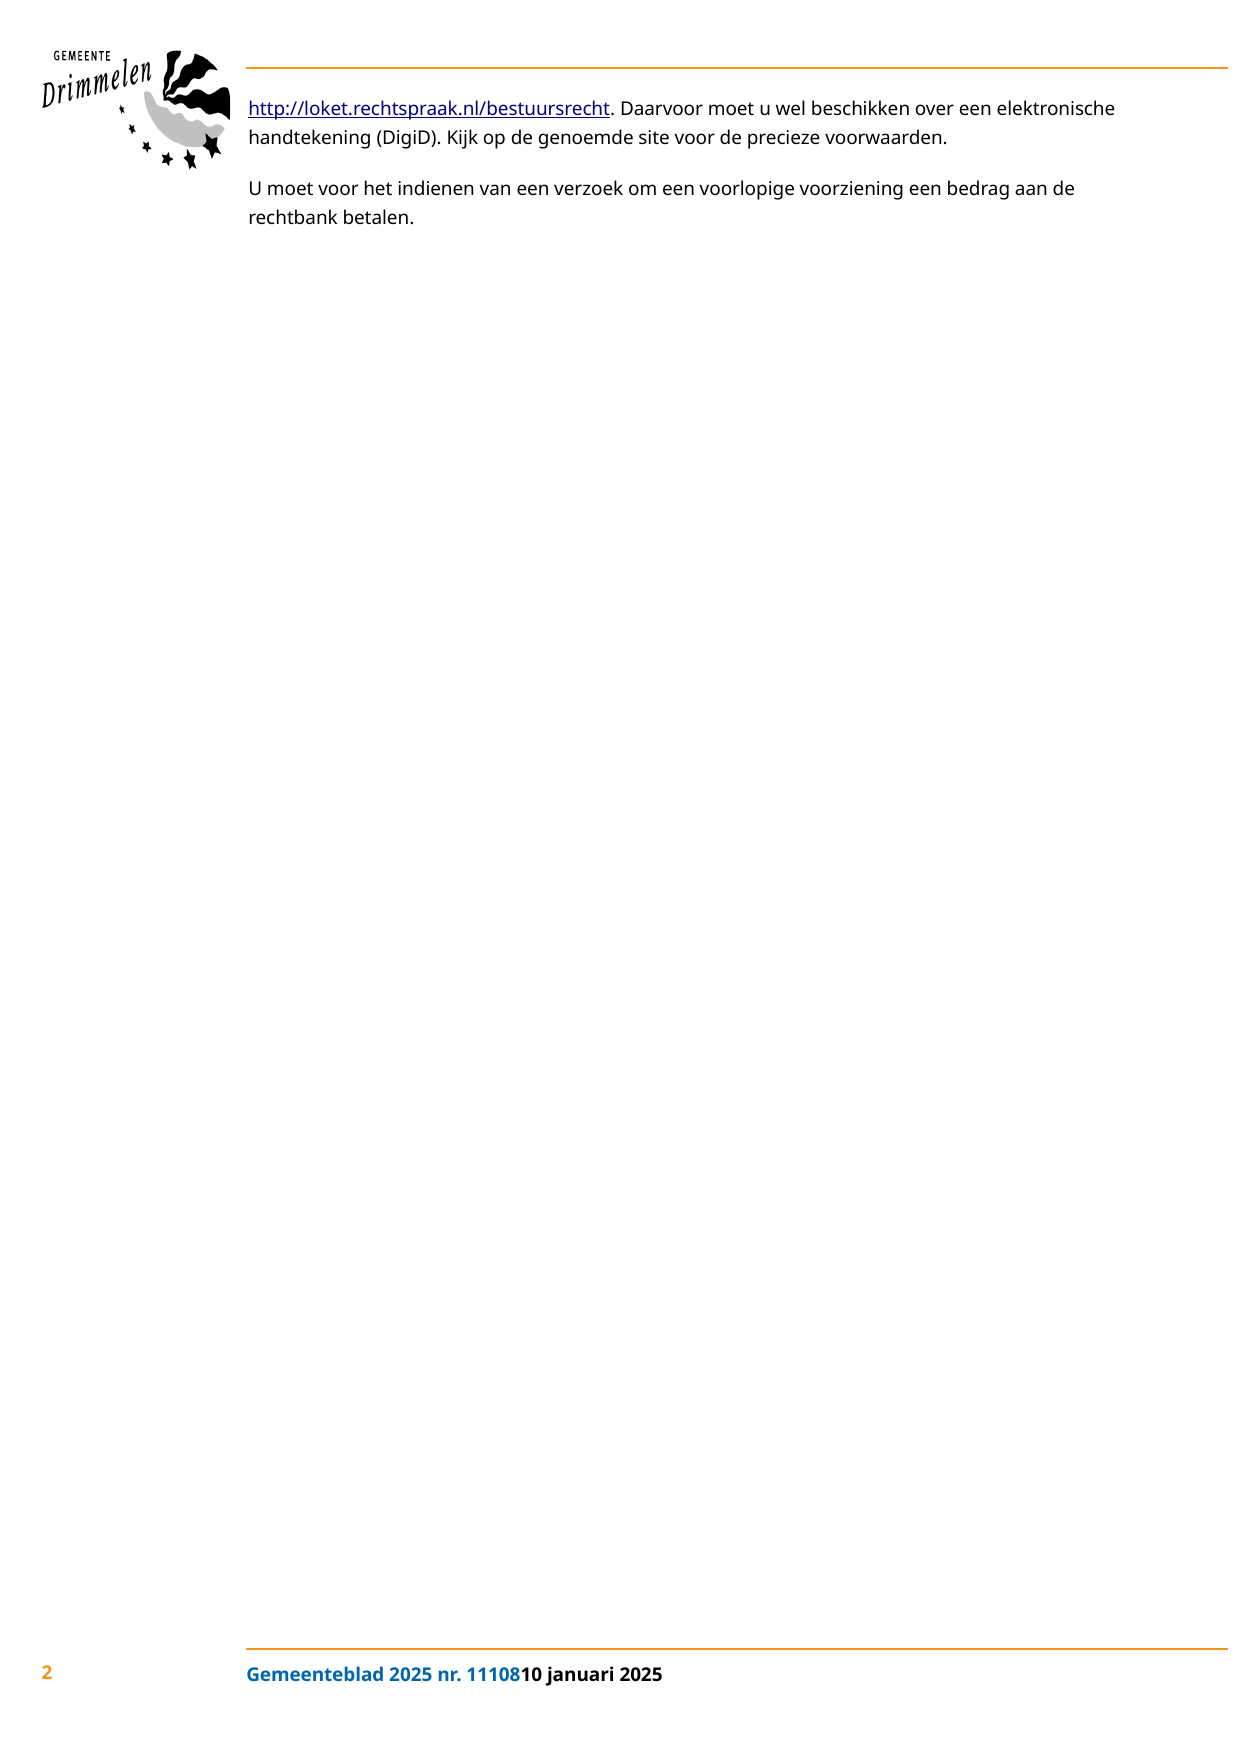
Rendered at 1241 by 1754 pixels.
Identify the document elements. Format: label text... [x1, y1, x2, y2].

text U moet voor het indienen van een verzoek om een voorlopige voorziening een bedrag aan de rechtbank betalen. [248, 175, 1152, 230]
text http://loket.rechtspraak.nl/bestuursrecht. Daarvoor moet u wel beschikken over een elektronische handtekening (DigiD). Kijk op de genoemde site voor de precieze voorwaarden. [248, 95, 1152, 150]
picture [41, 47, 231, 172]
